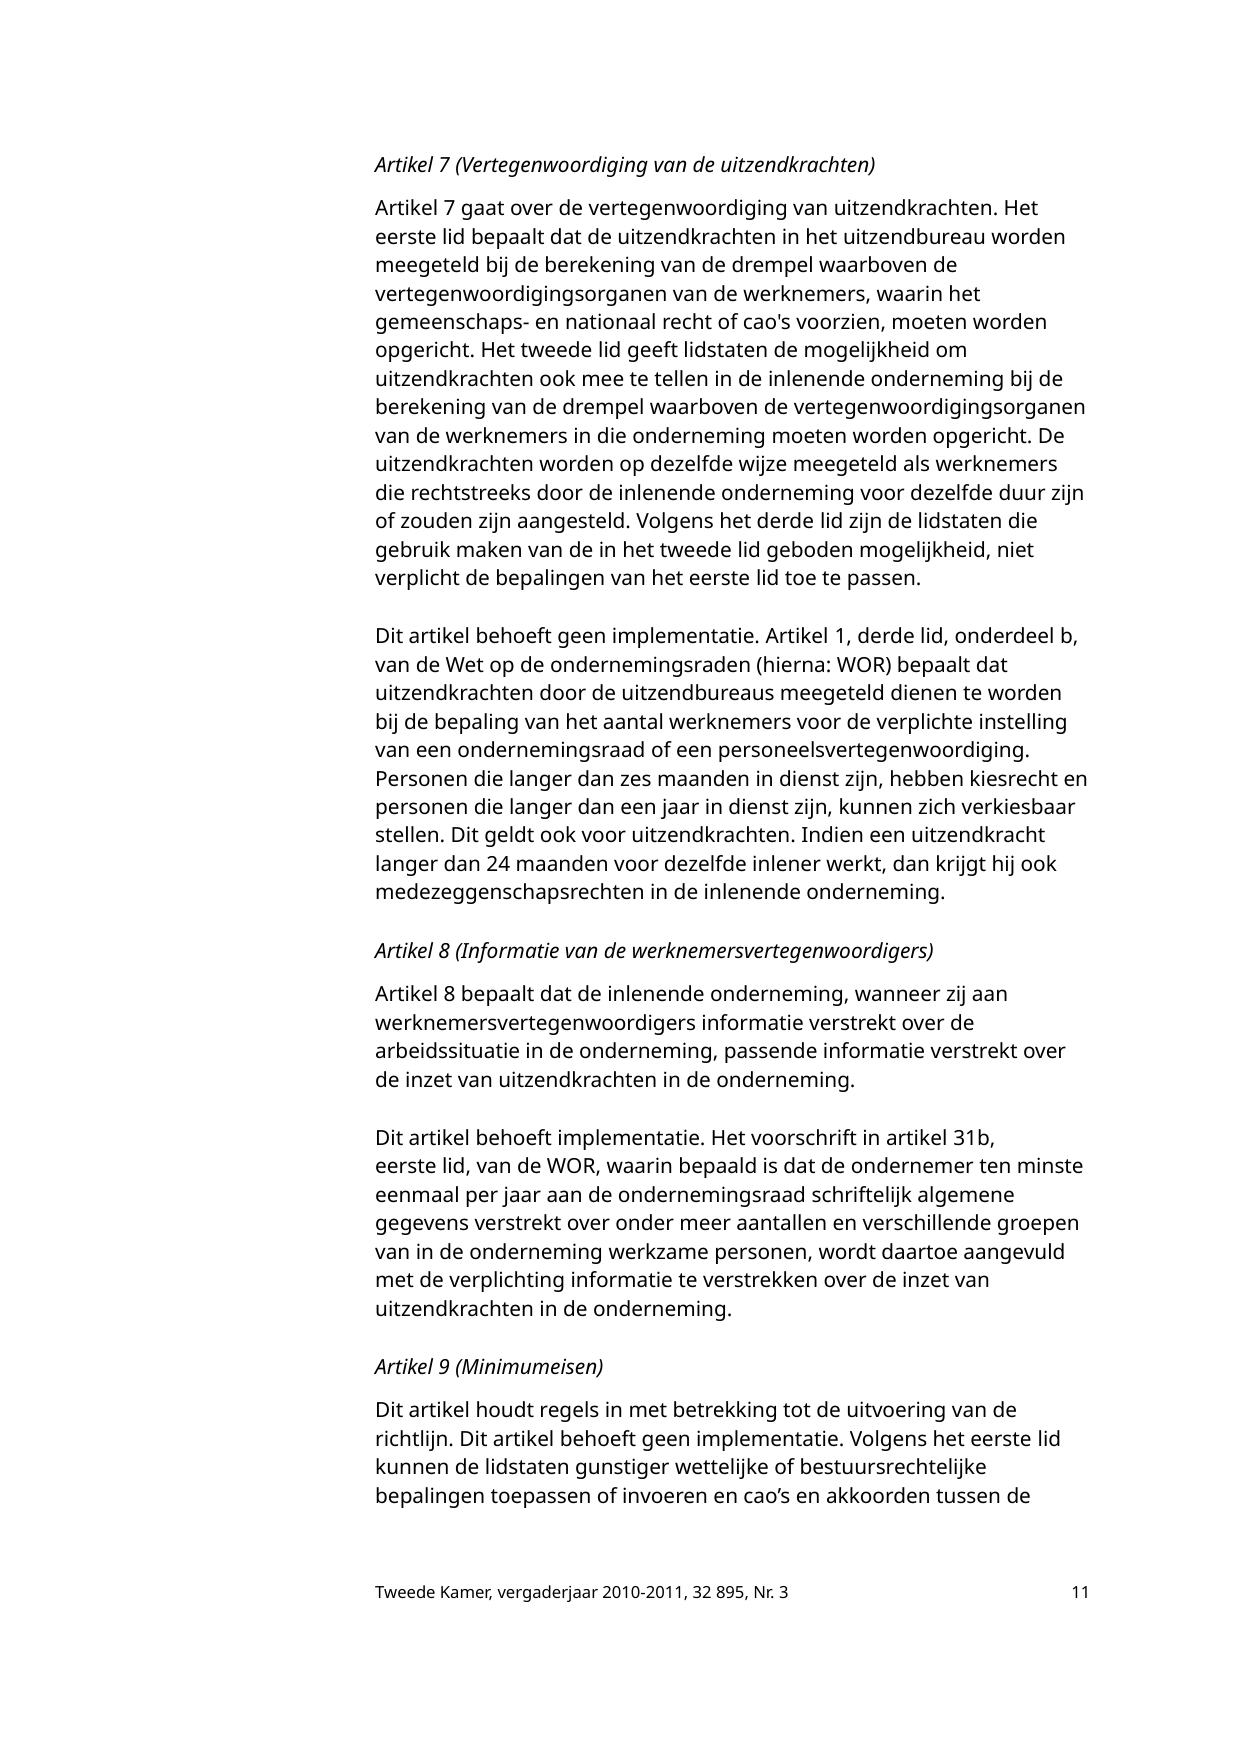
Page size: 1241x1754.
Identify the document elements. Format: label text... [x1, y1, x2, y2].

text Artikel 9 (Minimumeisen) [375, 1352, 1090, 1381]
text Dit artikel behoeft geen implementatie. Artikel 1, derde lid, onderdeel b, van de Wet op de ondernemingsraden (hierna: WOR) bepaalt dat uitzendkrachten door de uitzendbureaus meegeteld dienen te worden bij de bepaling van het aantal werknemers voor de verplichte instelling van een ondernemingsraad of een personeelsvertegenwoordiging. Personen die langer dan zes maanden in dienst zijn, hebben kiesrecht en personen die langer dan een jaar in dienst zijn, kunnen zich verkiesbaar stellen. Dit geldt ook voor uitzendkrachten. Indien een uitzendkracht langer dan 24 maanden voor dezelfde inlener werkt, dan krijgt hij ook medezeggenschapsrechten in de inlenende onderneming. [375, 622, 1090, 906]
text Dit artikel houdt regels in met betrekking tot de uitvoering van de richtlijn. Dit artikel behoeft geen implementatie. Volgens het eerste lid kunnen de lidstaten gunstiger wettelijke of bestuursrechtelijke bepalingen toepassen of invoeren en cao’s en akkoorden tussen de [375, 1396, 1090, 1509]
text Artikel 7 gaat over de vertegenwoordiging van uitzendkrachten. Het eerste lid bepaalt dat de uitzendkrachten in het uitzendbureau worden meegeteld bij de berekening van de drempel waarboven de vertegenwoordigingsorganen van de werknemers, waarin het gemeenschaps- en nationaal recht of cao's voorzien, moeten worden opgericht. Het tweede lid geeft lidstaten de mogelijkheid om uitzendkrachten ook mee te tellen in de inlenende onderneming bij de berekening van de drempel waarboven de vertegenwoordigingsorganen van de werknemers in die onderneming moeten worden opgericht. De uitzendkrachten worden op dezelfde wijze meegeteld als werknemers die rechtstreeks door de inlenende onderneming voor dezelfde duur zijn of zouden zijn aangesteld. Volgens het derde lid zijn de lidstaten die gebruik maken van de in het tweede lid geboden mogelijkheid, niet verplicht de bepalingen van het eerste lid toe te passen. [375, 193, 1090, 592]
text Artikel 7 (Vertegenwoordiging van de uitzendkrachten) [375, 150, 1090, 178]
text Artikel 8 bepaalt dat de inlenende onderneming, wanneer zij aan werknemersvertegenwoordigers informatie verstrekt over de arbeidssituatie in de onderneming, passende informatie verstrekt over de inzet van uitzendkrachten in de onderneming. [375, 979, 1090, 1093]
text Dit artikel behoeft implementatie. Het voorschrift in artikel 31b, eerste lid, van de WOR, waarin bepaald is dat de ondernemer ten minste eenmaal per jaar aan de ondernemingsraad schriftelijk algemene gegevens verstrekt over onder meer aantallen en verschillende groepen van in de onderneming werkzame personen, wordt daartoe aangevuld met de verplichting informatie te verstrekken over de inzet van uitzendkrachten in de onderneming. [375, 1123, 1090, 1322]
text Artikel 8 (Informatie van de werknemersvertegenwoordigers) [375, 936, 1090, 964]
